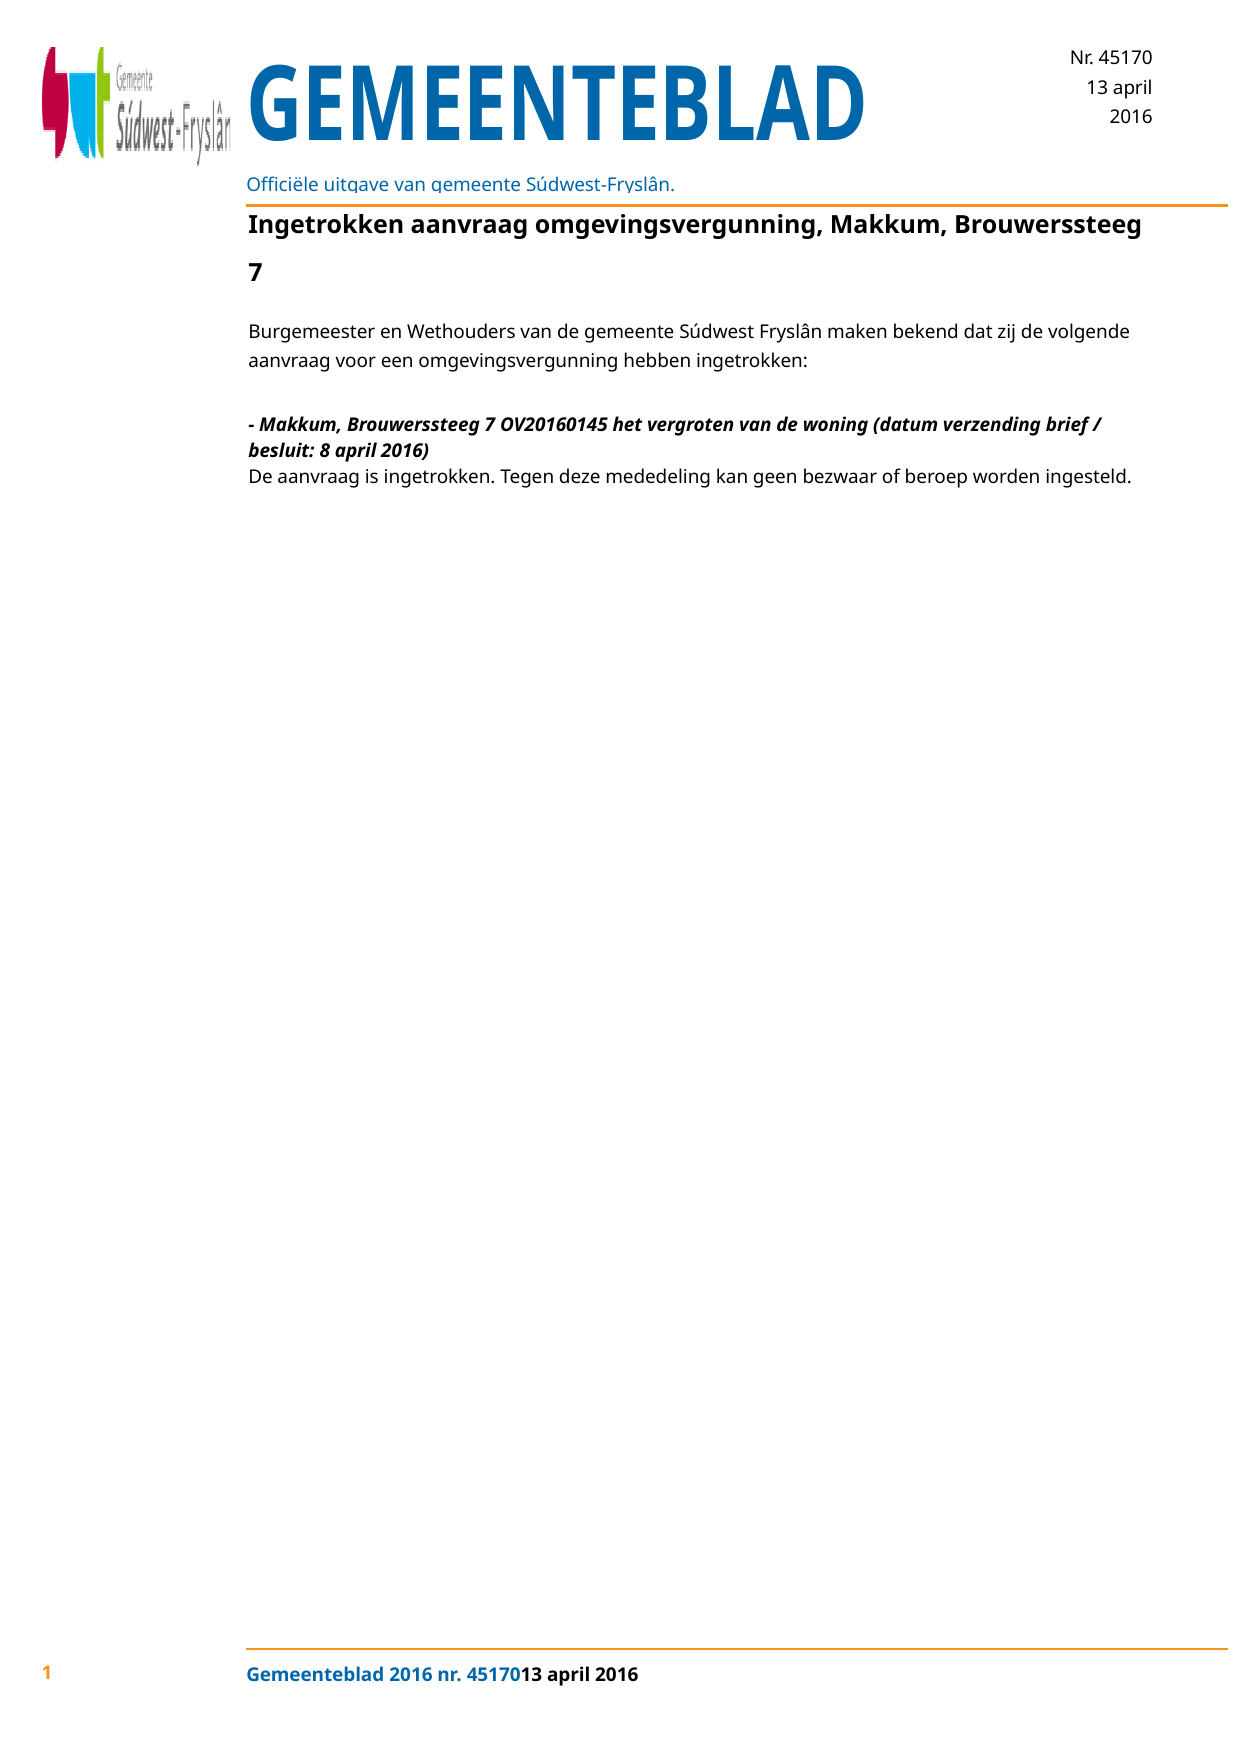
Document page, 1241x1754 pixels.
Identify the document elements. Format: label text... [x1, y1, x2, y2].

text De aanvraag is ingetrokken. Tegen deze mededeling kan geen bezwaar of beroep worden ingesteld. [248, 463, 1152, 489]
text Ingetrokken aanvraag omgevingsvergunning, Makkum, Brouwerssteeg 7 [248, 207, 1152, 288]
text - Makkum, Brouwerssteeg 7 OV20160145 het vergroten van de woning (datum verzending brief / besluit: 8 april 2016) [248, 411, 1152, 463]
picture [41, 47, 231, 172]
text Burgemeester en Wethouders van de gemeente Súdwest Fryslân maken bekend dat zij de volgende aanvraag voor een omgevingsvergunning hebben ingetrokken: [248, 318, 1152, 373]
